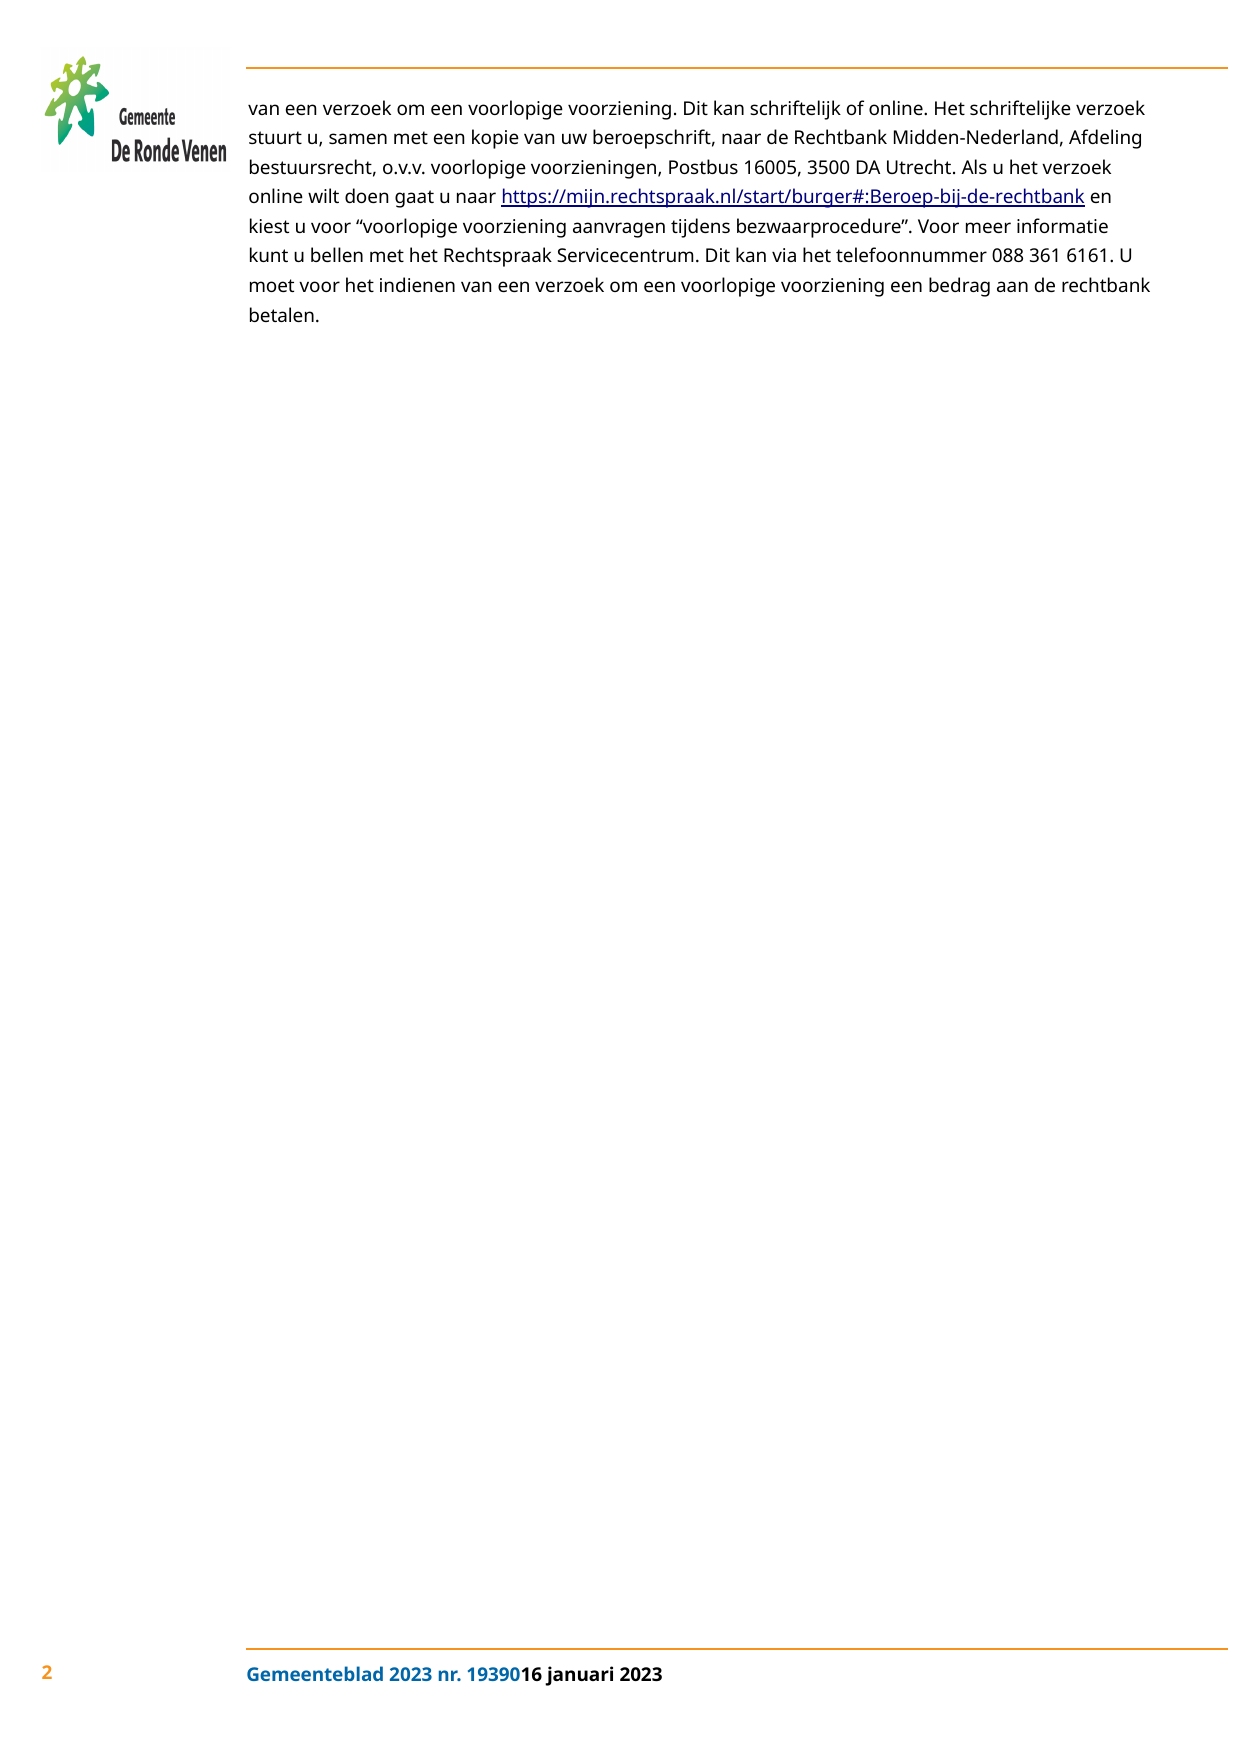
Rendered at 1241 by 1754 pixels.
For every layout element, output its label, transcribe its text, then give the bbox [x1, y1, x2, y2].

text van een verzoek om een voorlopige voorziening. Dit kan schriftelijk of online. Het schriftelijke verzoek stuurt u, samen met een kopie van uw beroepschrift, naar de Rechtbank Midden-Nederland, Afdeling bestuursrecht, o.v.v. voorlopige voorzieningen, Postbus 16005, 3500 DA Utrecht. Als u het verzoek online wilt doen gaat u naar https://mijn.rechtspraak.nl/start/burger#:Beroep-bij-de-rechtbank en kiest u voor “voorlopige voorziening aanvragen tijdens bezwaarprocedure”. Voor meer informatie kunt u bellen met het Rechtspraak Servicecentrum. Dit kan via het telefoonnummer 088 361 6161. U moet voor het indienen van een verzoek om een voorlopige voorziening een bedrag aan de rechtbank betalen. [248, 95, 1152, 328]
picture [41, 47, 231, 172]
